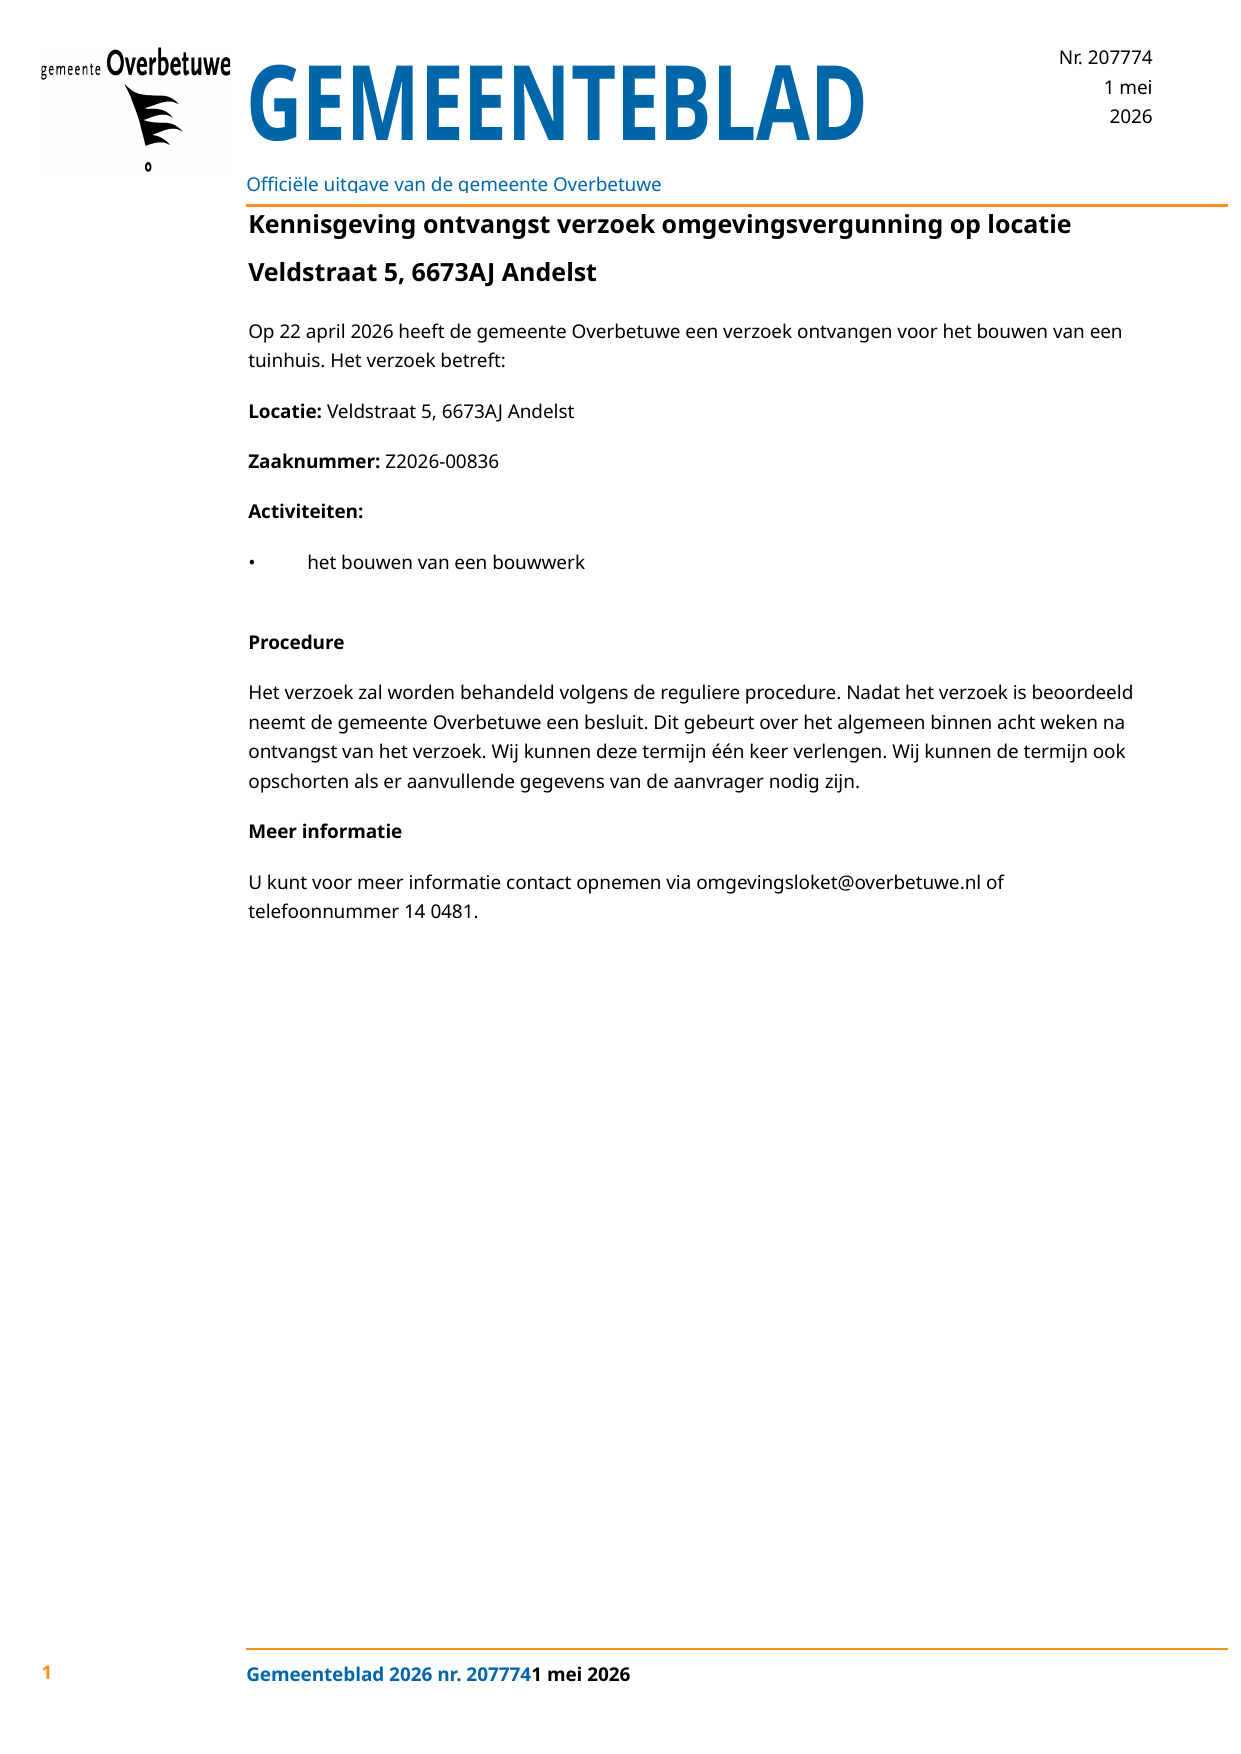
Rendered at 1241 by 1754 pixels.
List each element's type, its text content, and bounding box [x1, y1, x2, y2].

text U kunt voor meer informatie contact opnemen via omgevingsloket@overbetuwe.nl of telefoonnummer 14 0481. [248, 869, 1152, 924]
text Zaaknummer: Z2026-00836 [248, 448, 1152, 474]
text Meer informatie [248, 819, 1152, 844]
text Procedure [248, 629, 1152, 655]
text Locatie: Veldstraat 5, 6673AJ Andelst [248, 398, 1152, 424]
text Kennisgeving ontvangst verzoek omgevingsvergunning op locatie Veldstraat 5, 6673AJ Andelst [248, 207, 1152, 288]
text Het verzoek zal worden behandeld volgens de reguliere procedure. Nadat het verzoek is beoordeeld neemt de gemeente Overbetuwe een besluit. Dit gebeurt over het algemeen binnen acht weken na ontvangst van het verzoek. Wij kunnen deze termijn één keer verlengen. Wij kunnen de termijn ook opschorten als er aanvullende gegevens van de aanvrager nodig zijn. [248, 679, 1152, 794]
picture [41, 47, 231, 172]
list het bouwen van een bouwwerk [248, 549, 1152, 575]
text Op 22 april 2026 heeft de gemeente Overbetuwe een verzoek ontvangen voor het bouwen van een tuinhuis. Het verzoek betreft: [248, 318, 1152, 373]
text Activiteiten: [248, 499, 1152, 524]
